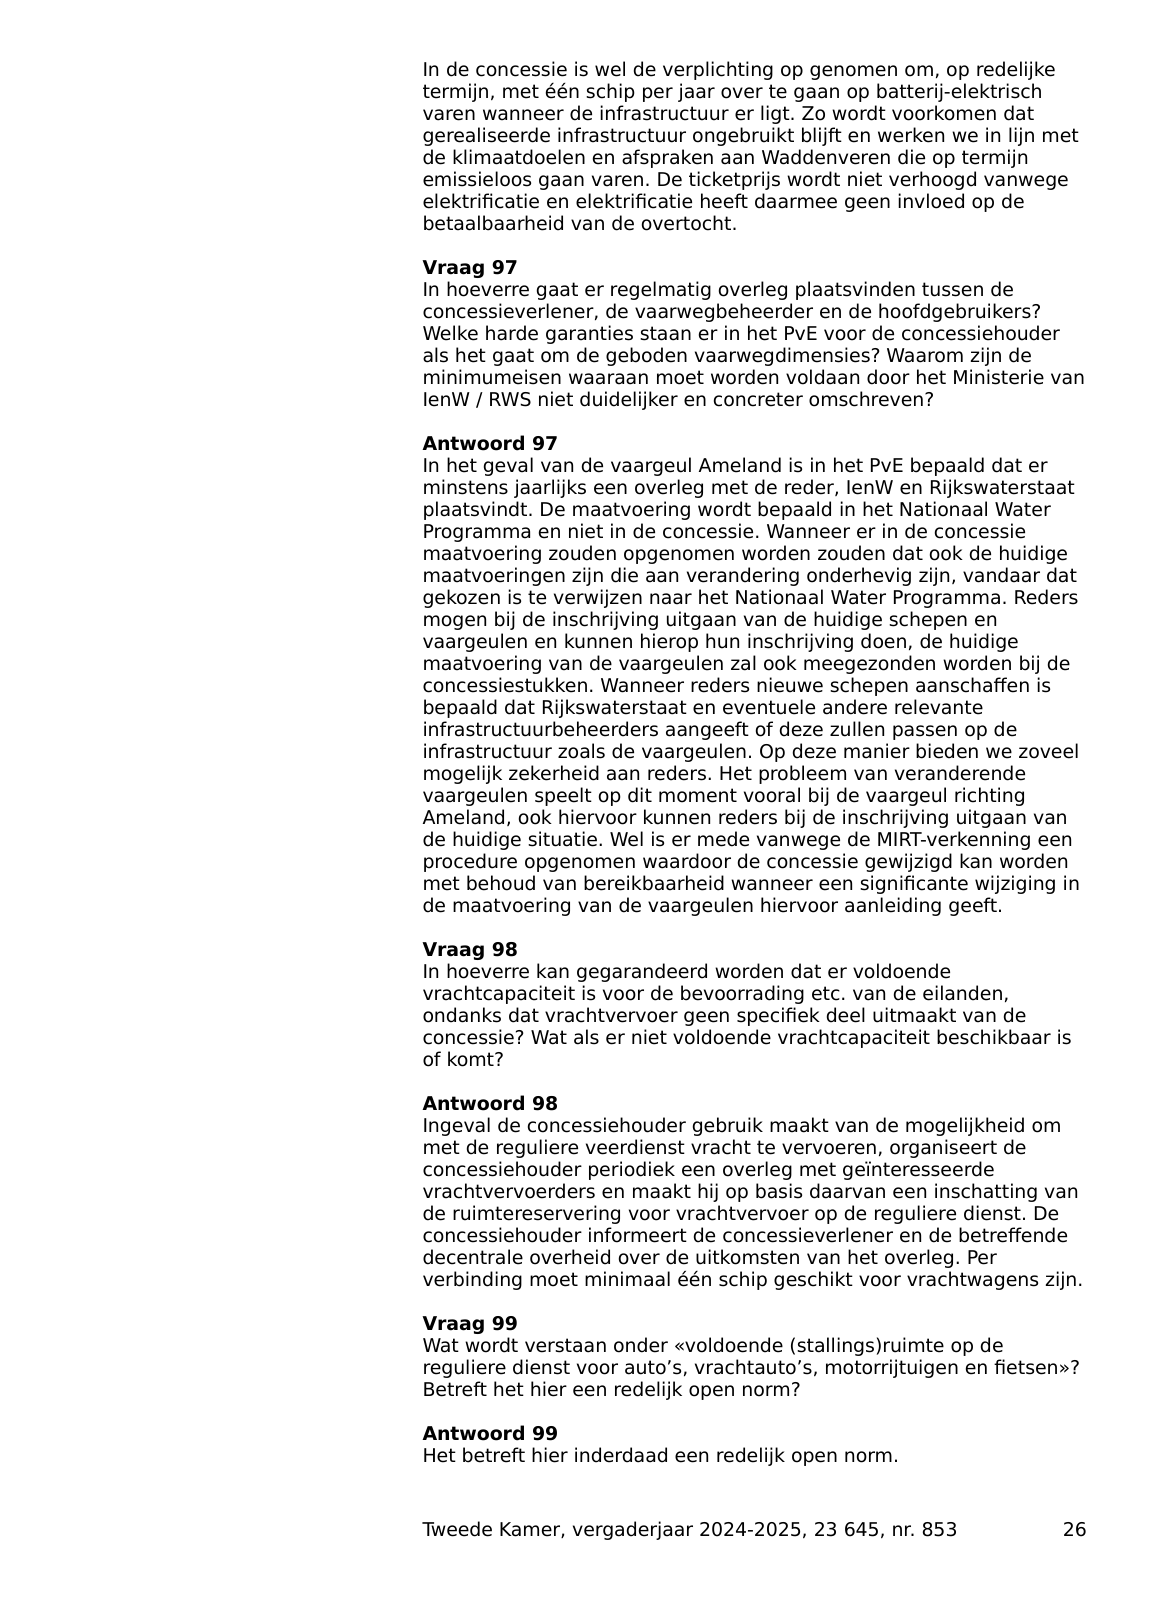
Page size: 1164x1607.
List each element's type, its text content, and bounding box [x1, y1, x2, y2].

text In hoeverre kan gegarandeerd worden dat er voldoende vrachtcapaciteit is voor de bevoorrading etc. van de eilanden, ondanks dat vrachtvervoer geen specifiek deel uitmaakt van de concessie? Wat als er niet voldoende vrachtcapaciteit beschikbaar is of komt? [422, 961, 1087, 1071]
text Ingeval de concessiehouder gebruik maakt van de mogelijkheid om met de reguliere veerdienst vracht te vervoeren, organiseert de concessiehouder periodiek een overleg met geïnteresseerde vrachtvervoerders en maakt hij op basis daarvan een inschatting van de ruimtereservering voor vrachtvervoer op de reguliere dienst. De concessiehouder informeert de concessieverlener en de betreffende decentrale overheid over de uitkomsten van het overleg. Per verbinding moet minimaal één schip geschikt voor vrachtwagens zijn. [422, 1115, 1087, 1291]
text Vraag 98 [422, 939, 1087, 961]
text Wat wordt verstaan onder «voldoende (stallings)ruimte op de reguliere dienst voor auto’s, vrachtauto’s, motorrijtuigen en fietsen»? Betreft het hier een redelijk open norm? [422, 1335, 1087, 1401]
text In het geval van de vaargeul Ameland is in het PvE bepaald dat er minstens jaarlijks een overleg met de reder, IenW en Rijkswaterstaat plaatsvindt. De maatvoering wordt bepaald in het Nationaal Water Programma en niet in de concessie. Wanneer er in de concessie maatvoering zouden opgenomen worden zouden dat ook de huidige maatvoeringen zijn die aan verandering onderhevig zijn, vandaar dat gekozen is te verwijzen naar het Nationaal Water Programma. Reders mogen bij de inschrijving uitgaan van de huidige schepen en vaargeulen en kunnen hierop hun inschrijving doen, de huidige maatvoering van de vaargeulen zal ook meegezonden worden bij de concessiestukken. Wanneer reders nieuwe schepen aanschaffen is bepaald dat Rijkswaterstaat en eventuele andere relevante infrastructuurbeheerders aangeeft of deze zullen passen op de infrastructuur zoals de vaargeulen. Op deze manier bieden we zoveel mogelijk zekerheid aan reders. Het probleem van veranderende vaargeulen speelt op dit moment vooral bij de vaargeul richting Ameland, ook hiervoor kunnen reders bij de inschrijving uitgaan van de huidige situatie. Wel is er mede vanwege de MIRT-verkenning een procedure opgenomen waardoor de concessie gewijzigd kan worden met behoud van bereikbaarheid wanneer een significante wijziging in de maatvoering van de vaargeulen hiervoor aanleiding geeft. [422, 455, 1087, 917]
text Het betreft hier inderdaad een redelijk open norm. [422, 1445, 1087, 1467]
text Antwoord 97 [422, 433, 1087, 455]
text Vraag 99 [422, 1313, 1087, 1335]
text In de concessie is wel de verplichting op genomen om, op redelijke termijn, met één schip per jaar over te gaan op batterij-elektrisch varen wanneer de infrastructuur er ligt. Zo wordt voorkomen dat gerealiseerde infrastructuur ongebruikt blijft en werken we in lijn met de klimaatdoelen en afspraken aan Waddenveren die op termijn emissieloos gaan varen. De ticketprijs wordt niet verhoogd vanwege elektrificatie en elektrificatie heeft daarmee geen invloed op de betaalbaarheid van de overtocht. [422, 59, 1087, 235]
text Antwoord 99 [422, 1423, 1087, 1445]
text Antwoord 98 [422, 1093, 1087, 1115]
text Vraag 97 [422, 257, 1087, 279]
text In hoeverre gaat er regelmatig overleg plaatsvinden tussen de concessieverlener, de vaarwegbeheerder en de hoofdgebruikers? Welke harde garanties staan er in het PvE voor de concessiehouder als het gaat om de geboden vaarwegdimensies? Waarom zijn de minimumeisen waaraan moet worden voldaan door het Ministerie van IenW / RWS niet duidelijker en concreter omschreven? [422, 279, 1087, 411]
